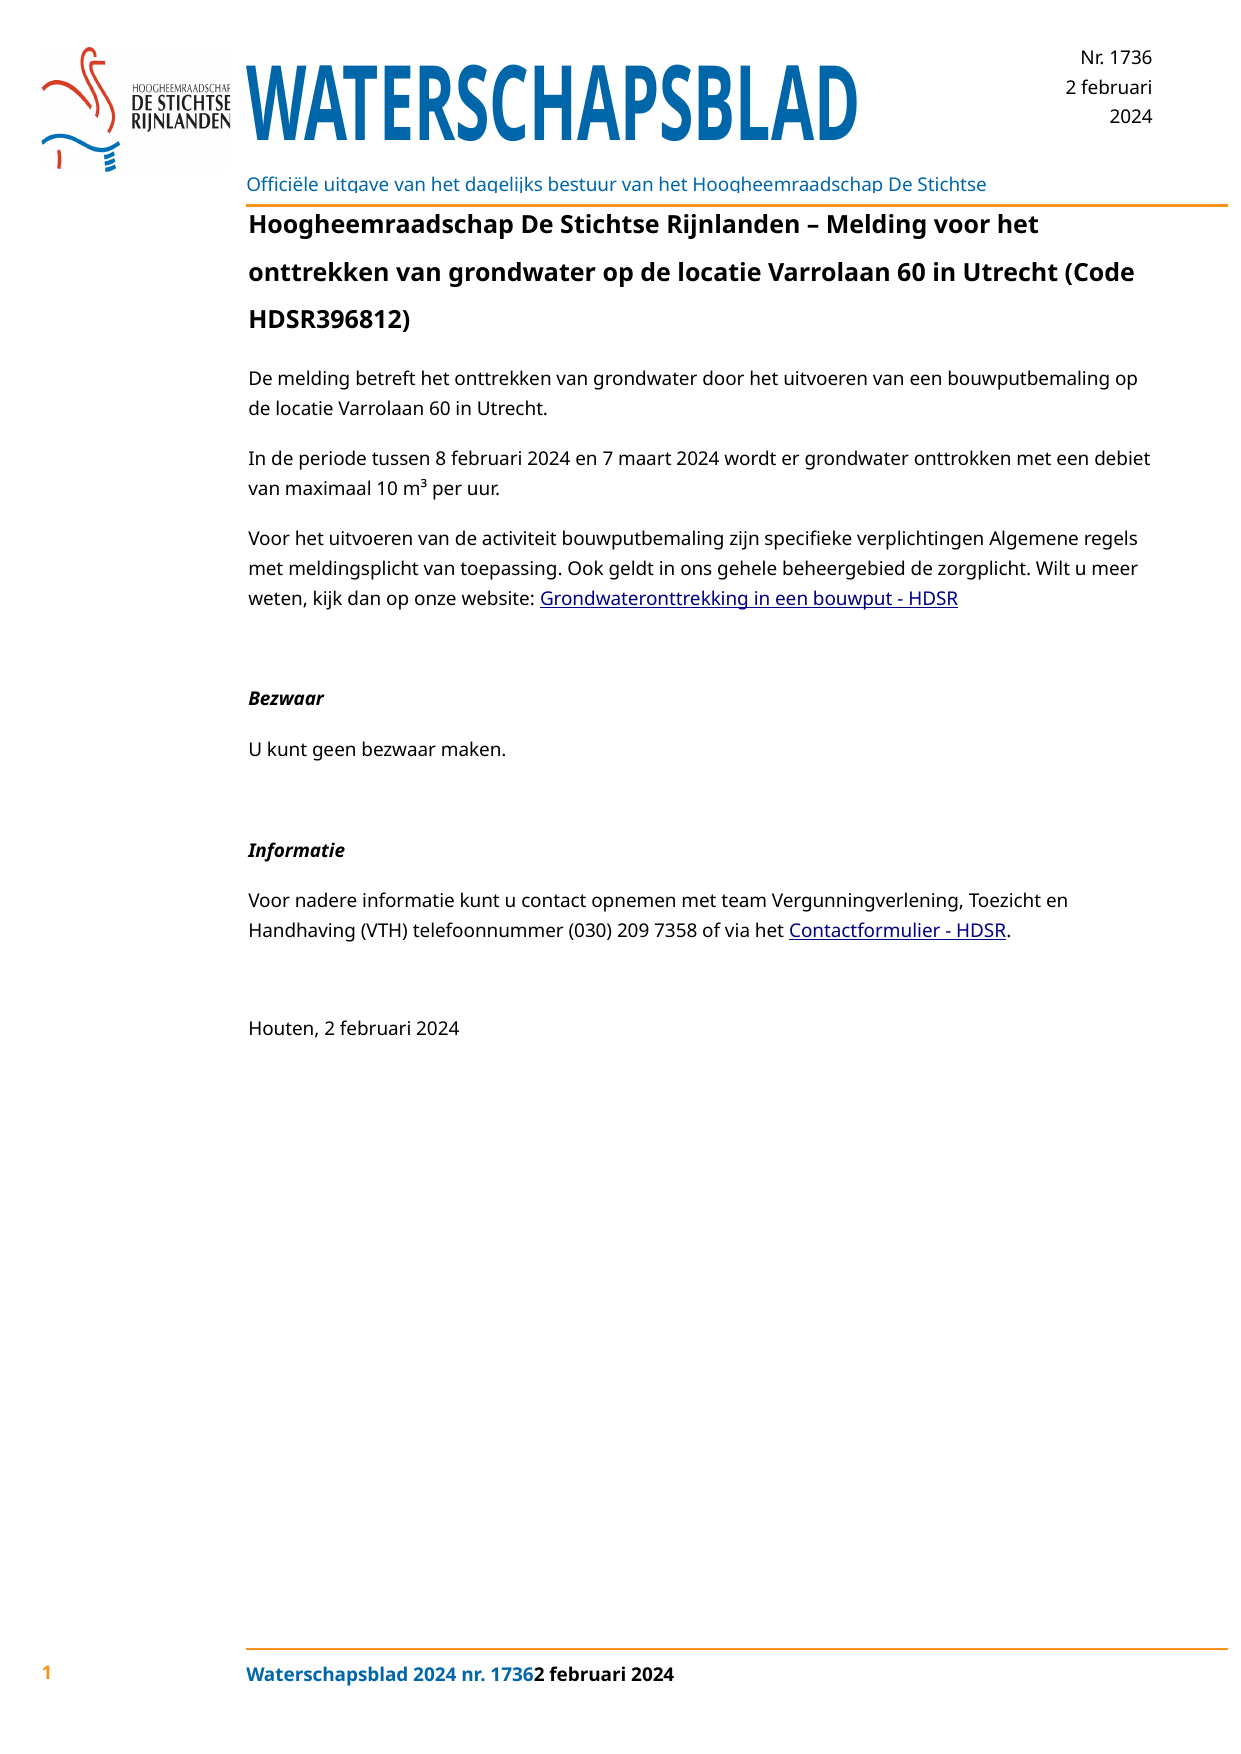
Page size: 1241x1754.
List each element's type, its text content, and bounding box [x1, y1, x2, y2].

text In de periode tussen 8 februari 2024 en 7 maart 2024 wordt er grondwater onttrokken met een debiet van maximaal 10 m³ per uur. [248, 446, 1152, 501]
text Hoogheemraadschap De Stichtse Rijnlanden – Melding voor het onttrekken van grondwater op de locatie Varrolaan 60 in Utrecht (Code HDSR396812) [248, 207, 1152, 336]
picture [41, 47, 231, 172]
text Informatie [248, 837, 1152, 862]
text De melding betreft het onttrekken van grondwater door het uitvoeren van een bouwputbemaling op de locatie Varrolaan 60 in Utrecht. [248, 366, 1152, 421]
text Houten, 2 februari 2024 [248, 1015, 1152, 1041]
text Voor nadere informatie kunt u contact opnemen met team Vergunningverlening, Toezicht en Handhaving (VTH) telefoonnummer (030) 209 7358 of via het Contactformulier - HDSR. [248, 887, 1152, 942]
text Voor het uitvoeren van de activiteit bouwputbemaling zijn specifieke verplichtingen Algemene regels met meldingsplicht van toepassing. Ook geldt in ons gehele beheergebied de zorgplicht. Wilt u meer weten, kijk dan op onze website: Grondwateronttrekking in een bouwput - HDSR [248, 526, 1152, 610]
text Bezwaar [248, 686, 1152, 711]
text U kunt geen bezwaar maken. [248, 736, 1152, 762]
